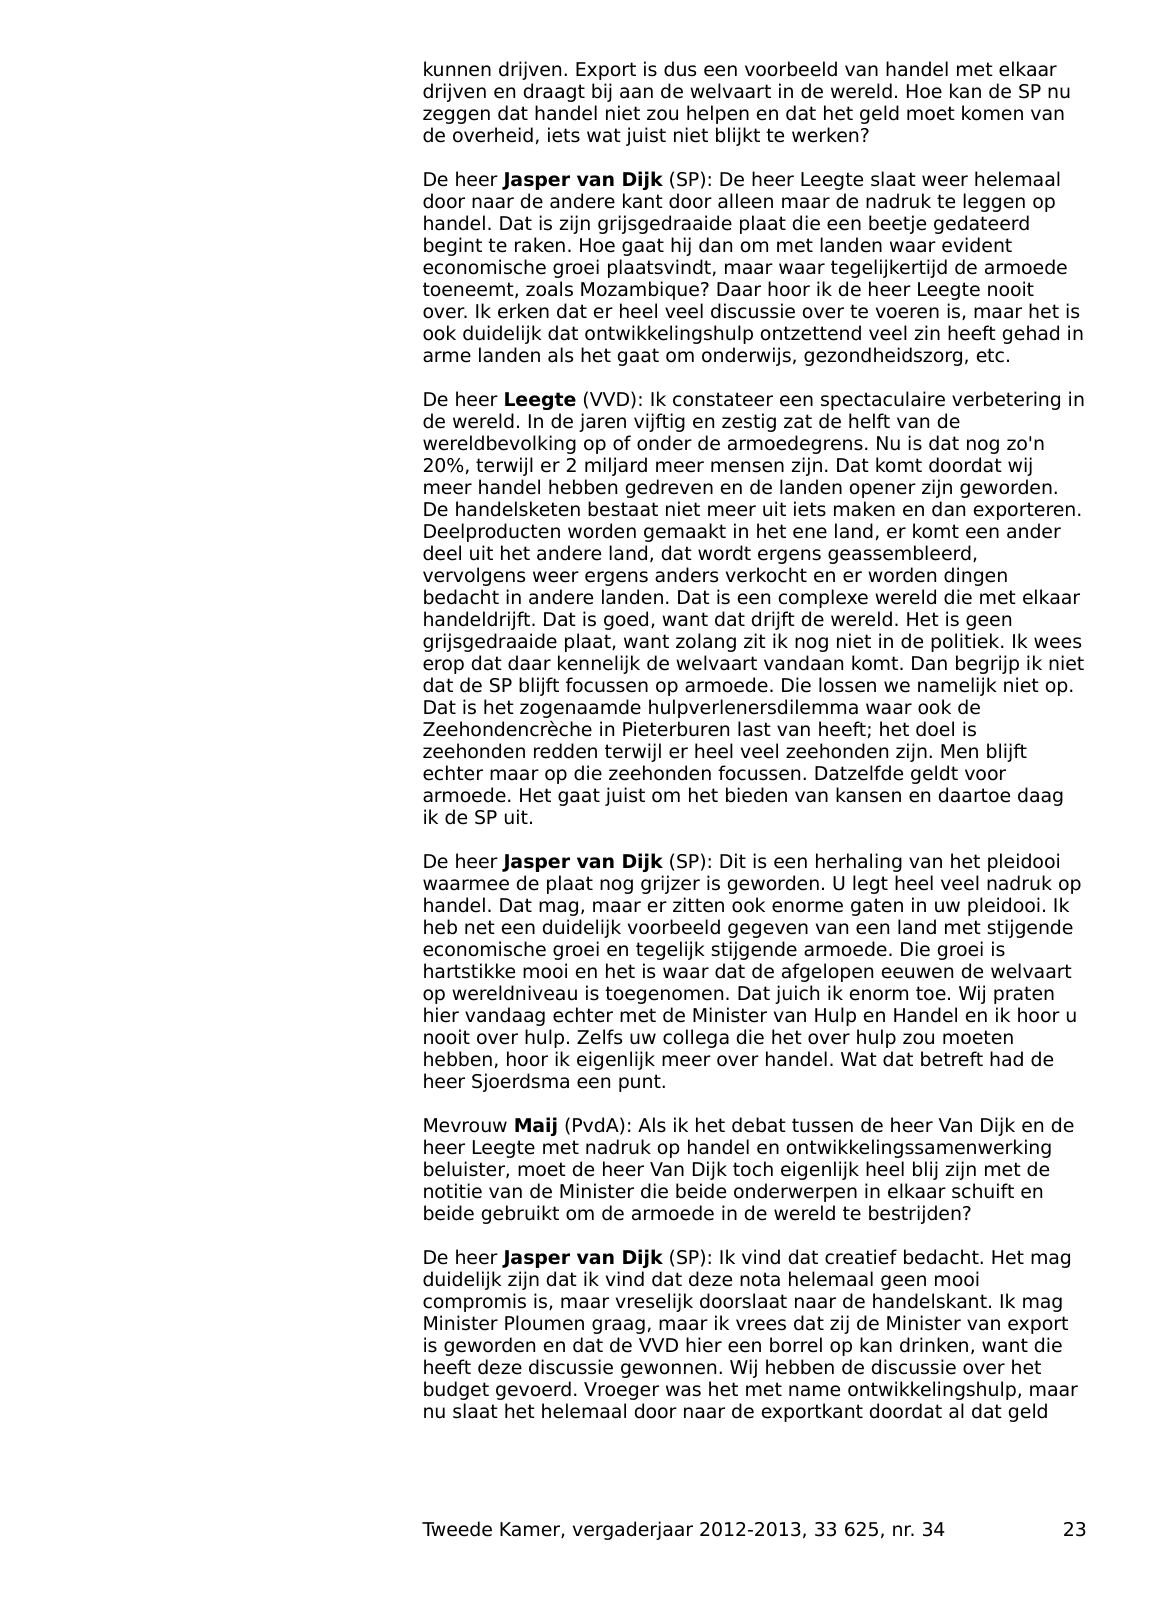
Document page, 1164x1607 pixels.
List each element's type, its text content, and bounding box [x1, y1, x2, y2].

text De heer Jasper van Dijk (SP): Ik vind dat creatief bedacht. Het mag duidelijk zijn dat ik vind dat deze nota helemaal geen mooi compromis is, maar vreselijk doorslaat naar de handelskant. Ik mag Minister Ploumen graag, maar ik vrees dat zij de Minister van export is geworden en dat de VVD hier een borrel op kan drinken, want die heeft deze discussie gewonnen. Wij hebben de discussie over het budget gevoerd. Vroeger was het met name ontwikkelingshulp, maar nu slaat het helemaal door naar de exportkant doordat al dat geld [422, 1247, 1087, 1423]
text Mevrouw Maij (PvdA): Als ik het debat tussen de heer Van Dijk en de heer Leegte met nadruk op handel en ontwikkelingssamenwerking beluister, moet de heer Van Dijk toch eigenlijk heel blij zijn met de notitie van de Minister die beide onderwerpen in elkaar schuift en beide gebruikt om de armoede in de wereld te bestrijden? [422, 1115, 1087, 1225]
text De heer Jasper van Dijk (SP): Dit is een herhaling van het pleidooi waarmee de plaat nog grijzer is geworden. U legt heel veel nadruk op handel. Dat mag, maar er zitten ook enorme gaten in uw pleidooi. Ik heb net een duidelijk voorbeeld gegeven van een land met stijgende economische groei en tegelijk stijgende armoede. Die groei is hartstikke mooi en het is waar dat de afgelopen eeuwen de welvaart op wereldniveau is toegenomen. Dat juich ik enorm toe. Wij praten hier vandaag echter met de Minister van Hulp en Handel en ik hoor u nooit over hulp. Zelfs uw collega die het over hulp zou moeten hebben, hoor ik eigenlijk meer over handel. Wat dat betreft had de heer Sjoerdsma een punt. [422, 851, 1087, 1093]
text De heer Leegte (VVD): Ik constateer een spectaculaire verbetering in de wereld. In de jaren vijftig en zestig zat de helft van de wereldbevolking op of onder de armoedegrens. Nu is dat nog zo'n 20%, terwijl er 2 miljard meer mensen zijn. Dat komt doordat wij meer handel hebben gedreven en de landen opener zijn geworden. De handelsketen bestaat niet meer uit iets maken en dan exporteren. Deelproducten worden gemaakt in het ene land, er komt een ander deel uit het andere land, dat wordt ergens geassembleerd, vervolgens weer ergens anders verkocht en er worden dingen bedacht in andere landen. Dat is een complexe wereld die met elkaar handeldrijft. Dat is goed, want dat drijft de wereld. Het is geen grijsgedraaide plaat, want zolang zit ik nog niet in de politiek. Ik wees erop dat daar kennelijk de welvaart vandaan komt. Dan begrijp ik niet dat de SP blijft focussen op armoede. Die lossen we namelijk niet op. Dat is het zogenaamde hulpverlenersdilemma waar ook de Zeehondencrèche in Pieterburen last van heeft; het doel is zeehonden redden terwijl er heel veel zeehonden zijn. Men blijft echter maar op die zeehonden focussen. Datzelfde geldt voor armoede. Het gaat juist om het bieden van kansen en daartoe daag ik de SP uit. [422, 389, 1087, 829]
text kunnen drijven. Export is dus een voorbeeld van handel met elkaar drijven en draagt bij aan de welvaart in de wereld. Hoe kan de SP nu zeggen dat handel niet zou helpen en dat het geld moet komen van de overheid, iets wat juist niet blijkt te werken? [422, 59, 1087, 147]
text De heer Jasper van Dijk (SP): De heer Leegte slaat weer helemaal door naar de andere kant door alleen maar de nadruk te leggen op handel. Dat is zijn grijsgedraaide plaat die een beetje gedateerd begint te raken. Hoe gaat hij dan om met landen waar evident economische groei plaatsvindt, maar waar tegelijkertijd de armoede toeneemt, zoals Mozambique? Daar hoor ik de heer Leegte nooit over. Ik erken dat er heel veel discussie over te voeren is, maar het is ook duidelijk dat ontwikkelingshulp ontzettend veel zin heeft gehad in arme landen als het gaat om onderwijs, gezondheidszorg, etc. [422, 169, 1087, 367]
